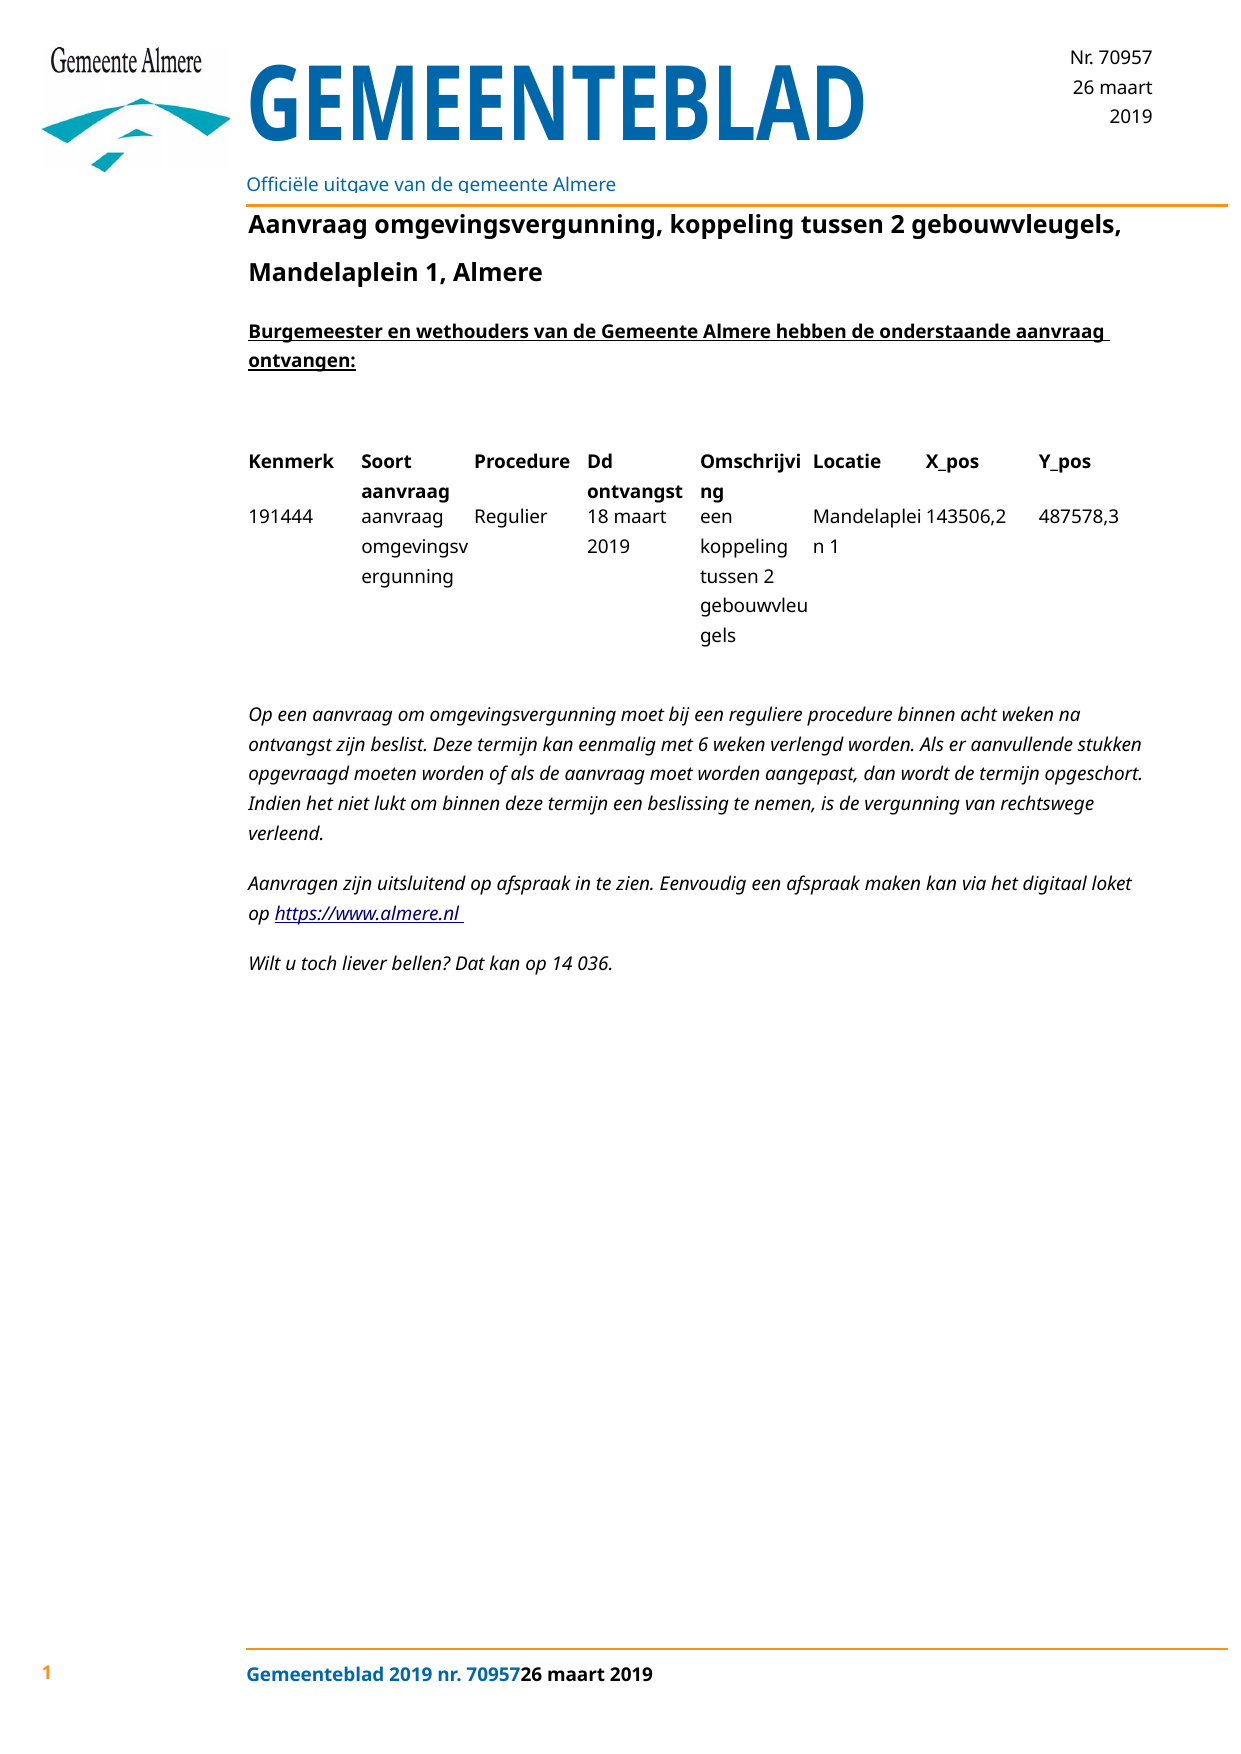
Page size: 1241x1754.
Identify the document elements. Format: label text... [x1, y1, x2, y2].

table_cell Mandelaplein 1 [813, 504, 926, 648]
table_header Soort aanvraag [361, 449, 474, 504]
table_cell een koppeling tussen 2 gebouwvleugels [700, 504, 813, 648]
picture [41, 47, 231, 172]
table_cell Regulier [474, 504, 587, 648]
table_header Locatie [813, 449, 926, 504]
table_header Omschrijving [700, 449, 813, 504]
table_cell 18 maart 2019 [587, 504, 700, 648]
table_header Y_pos [1039, 449, 1152, 504]
text Wilt u toch liever bellen? Dat kan op 14 036. [248, 950, 1152, 976]
text Op een aanvraag om omgevingsvergunning moet bij een reguliere procedure binnen acht weken na ontvangst zijn beslist. Deze termijn kan eenmalig met 6 weken verlengd worden. Als er aanvullende stukken opgevraagd moeten worden of als de aanvraag moet worden aangepast, dan wordt de termijn opgeschort. Indien het niet lukt om binnen deze termijn een beslissing te nemen, is de vergunning van rechtswege verleend. [248, 701, 1152, 846]
text Burgemeester en wethouders van de Gemeente Almere hebben de onderstaande aanvraag ontvangen: [248, 318, 1152, 373]
text Aanvraag omgevingsvergunning, koppeling tussen 2 gebouwvleugels, Mandelaplein 1, Almere [248, 207, 1152, 288]
table_header Procedure [474, 449, 587, 504]
table_header Kenmerk [248, 449, 361, 504]
text Aanvragen zijn uitsluitend op afspraak in te zien. Eenvoudig een afspraak maken kan via het digitaal loket op https://www.almere.nl [248, 870, 1152, 926]
table_cell aanvraag omgevingsvergunning [361, 504, 474, 648]
table_header X_pos [926, 449, 1038, 504]
table_header Dd ontvangst [587, 449, 700, 504]
table_cell 143506,2 [926, 504, 1038, 648]
table_cell 191444 [248, 504, 361, 648]
table_cell 487578,3 [1039, 504, 1152, 648]
